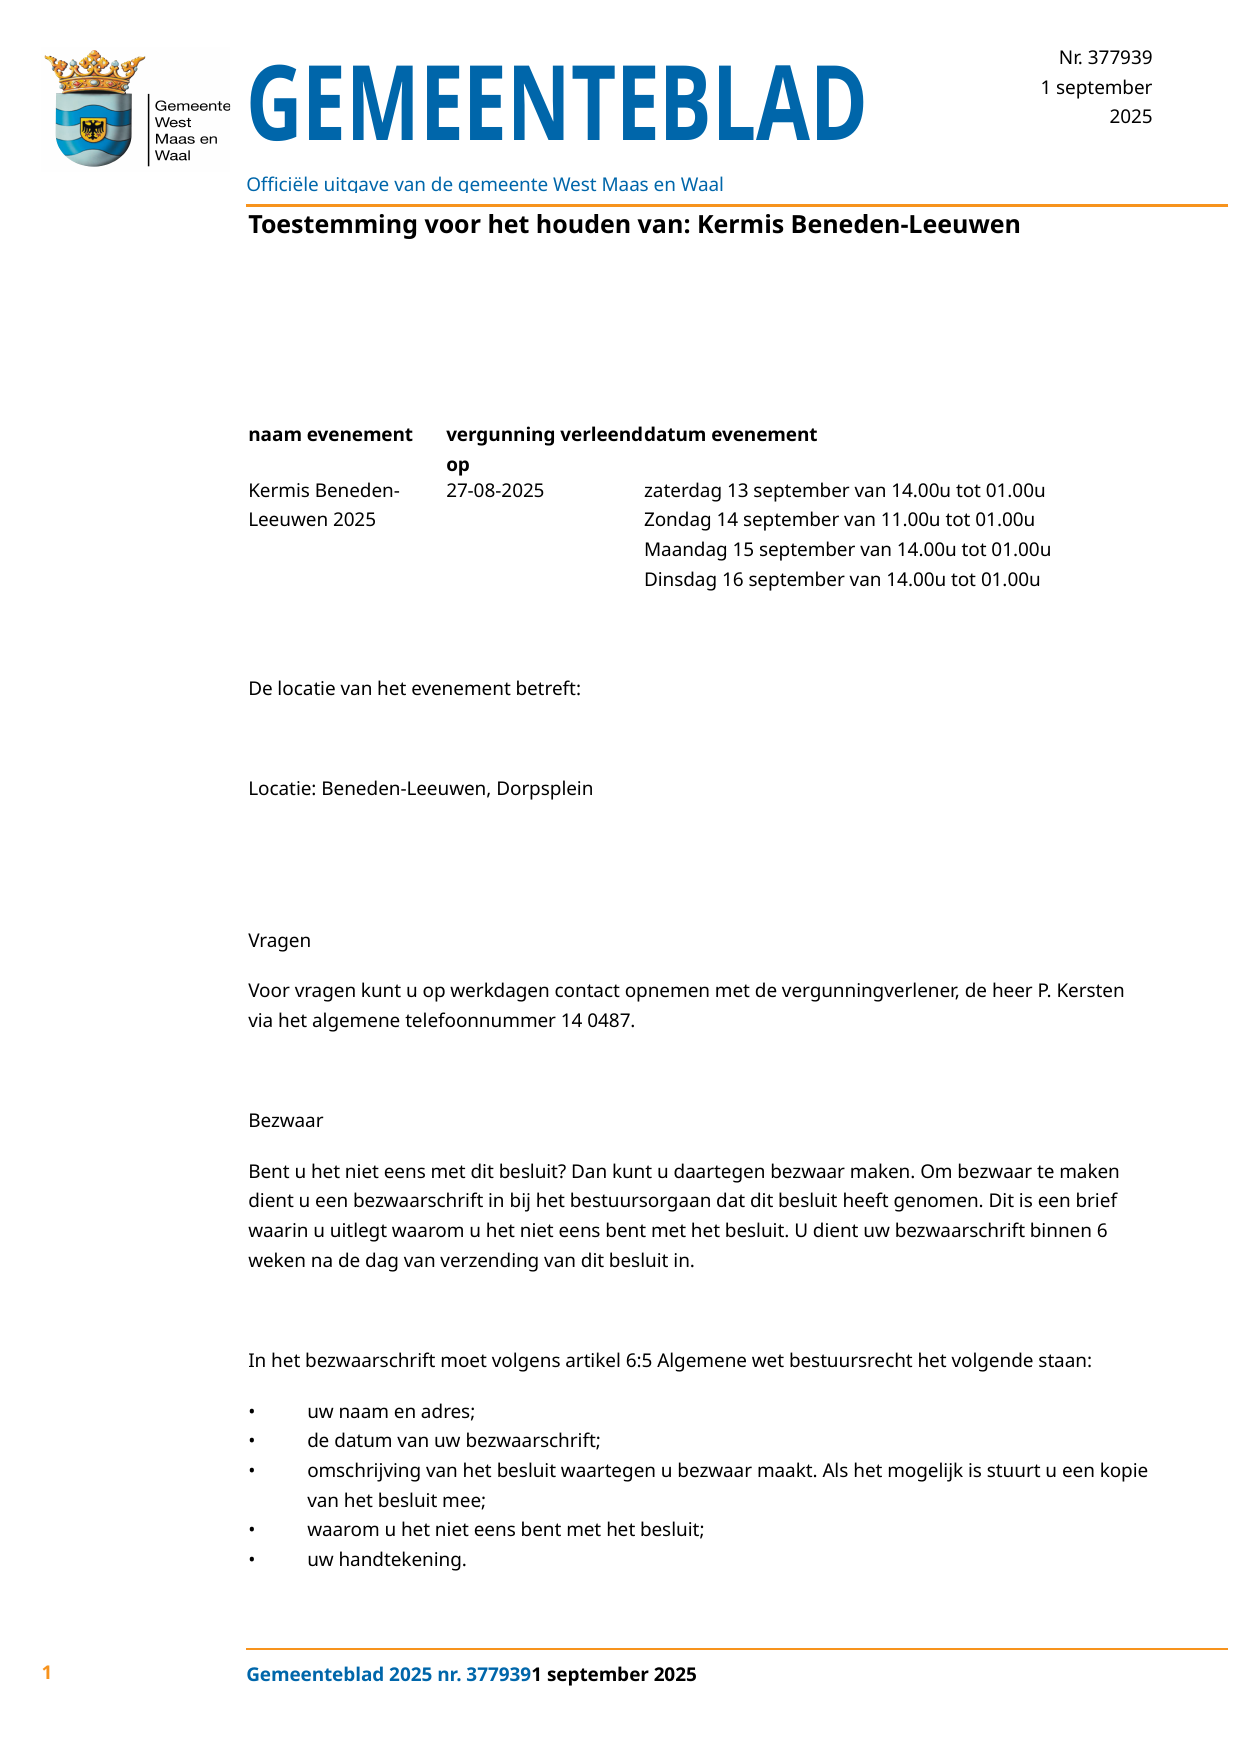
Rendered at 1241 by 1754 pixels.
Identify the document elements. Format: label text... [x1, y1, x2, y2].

text De locatie van het evenement betreft: [248, 675, 1152, 700]
text Bent u het niet eens met dit besluit? Dan kunt u daartegen bezwaar maken. Om bezwaar te maken dient u een bezwaarschrift in bij het bestuursorgaan dat dit besluit heeft genomen. Dit is een brief waarin u uitlegt waarom u het niet eens bent met het besluit. U dient uw bezwaarschrift binnen 6 weken na de dag van verzending van dit besluit in. [248, 1158, 1152, 1272]
table_header datum evenement [644, 422, 1152, 477]
table_header naam evenement [248, 422, 446, 477]
list uw handtekening. [248, 1546, 1152, 1572]
text Vragen [248, 927, 1152, 952]
table_header vergunning verleend op [446, 422, 644, 477]
text In het bezwaarschrift moet volgens artikel 6:5 Algemene wet bestuursrecht het volgende staan: [248, 1348, 1152, 1373]
table_cell zaterdag 13 september van 14.00u tot 01.00u Zondag 14 september van 11.00u tot 01.00u Maandag 15 september van 14.00u tot 01.00u Dinsdag 16 september van 14.00u tot 01.00u [644, 477, 1152, 621]
text Voor vragen kunt u op werkdagen contact opnemen met de vergunningverlener, de heer P. Kersten via het algemene telefoonnummer 14 0487. [248, 977, 1152, 1032]
text Toestemming voor het houden van: Kermis Beneden-Leeuwen [248, 207, 1152, 241]
list waarom u het niet eens bent met het besluit; [248, 1516, 1152, 1542]
list de datum van uw bezwaarschrift; [248, 1428, 1152, 1453]
list omschrijving van het besluit waartegen u bezwaar maakt. Als het mogelijk is stuurt u een kopie van het besluit mee; [248, 1457, 1152, 1512]
list uw naam en adres; [248, 1398, 1152, 1424]
text Locatie: Beneden-Leeuwen, Dorpsplein [248, 776, 1152, 801]
picture [41, 47, 231, 172]
table_cell 27-08-2025 [446, 477, 644, 621]
table_cell Kermis Beneden-Leeuwen 2025 [248, 477, 446, 621]
text Bezwaar [248, 1108, 1152, 1133]
